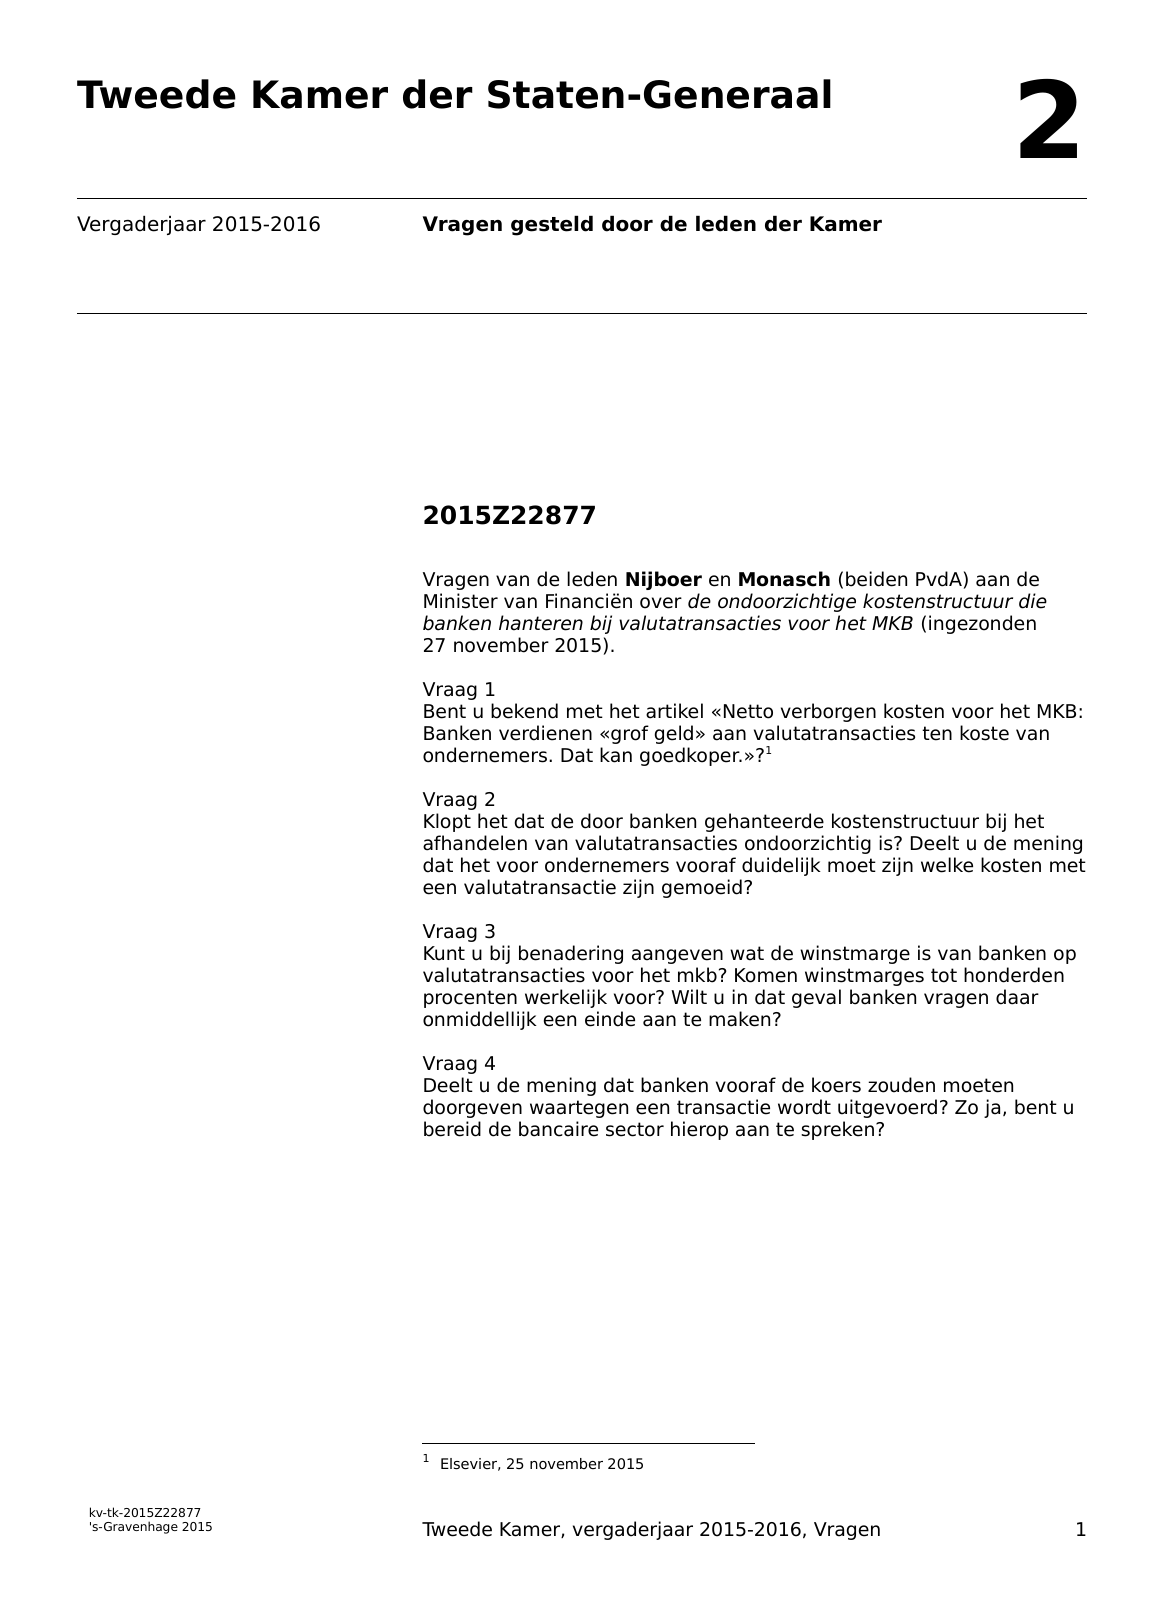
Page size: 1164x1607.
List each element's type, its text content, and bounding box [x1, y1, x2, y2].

text Vraag 4 [422, 1053, 1087, 1075]
text 's-Gravenhage 2015 [88, 1520, 323, 1534]
text Kunt u bij benadering aangeven wat de winstmarge is van banken op valutatransacties voor het mkb? Komen winstmarges tot honderden procenten werkelijk voor? Wilt u in dat geval banken vragen daar onmiddellijk een einde aan te maken? [422, 943, 1087, 1031]
text Klopt het dat de door banken gehanteerde kostenstructuur bij het afhandelen van valutatransacties ondoorzichtig is? Deelt u de mening dat het voor ondernemers vooraf duidelijk moet zijn welke kosten met een valutatransactie zijn gemoeid? [422, 811, 1087, 899]
table_header 2 [886, 59, 1087, 198]
text 2015Z22877 [422, 501, 1087, 531]
text Elsevier, 25 november 2015 [422, 1452, 1087, 1474]
text Vraag 2 [422, 789, 1087, 811]
table_cell Vergaderjaar 2015-2016 [77, 199, 422, 313]
text Bent u bekend met het artikel «Netto verborgen kosten voor het MKB: Banken verdienen «grof geld» aan valutatransacties ten koste van ondernemers. Dat kan goedkoper.»? [422, 701, 1087, 767]
text kv-tk-2015Z22877 [88, 1506, 323, 1520]
text Vragen van de leden Nijboer en Monasch (beiden PvdA) aan de Minister van Financiën over de ondoorzichtige kostenstructuur die banken hanteren bij valutatransacties voor het MKB (ingezonden 27 november 2015). [422, 569, 1087, 657]
table_cell Vragen gesteld door de leden der Kamer [422, 199, 1087, 313]
text Vraag 3 [422, 921, 1087, 943]
text Deelt u de mening dat banken vooraf de koers zouden moeten doorgeven waartegen een transactie wordt uitgevoerd? Zo ja, bent u bereid de bancaire sector hierop aan te spreken? [422, 1075, 1087, 1141]
table_header Tweede Kamer der Staten-Generaal [77, 59, 886, 198]
text Vraag 1 [422, 679, 1087, 701]
